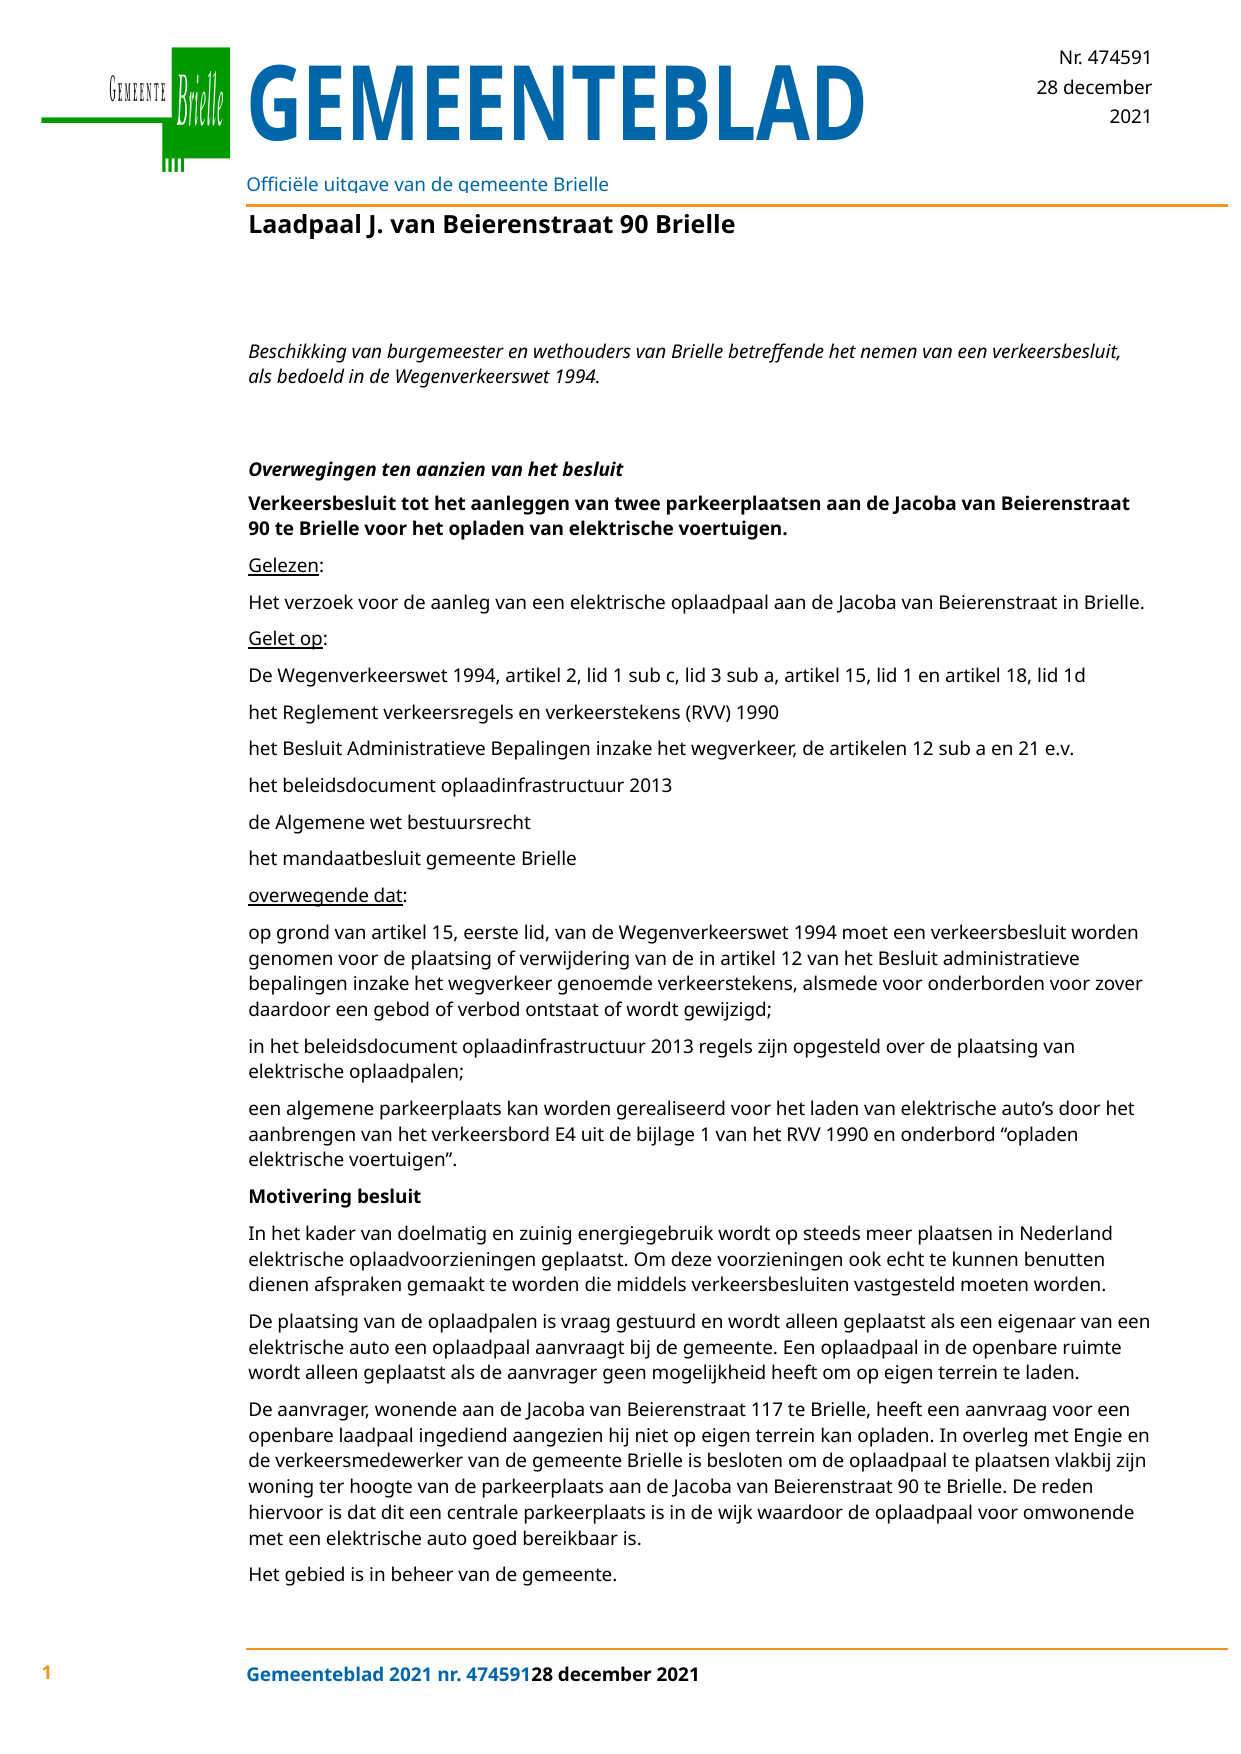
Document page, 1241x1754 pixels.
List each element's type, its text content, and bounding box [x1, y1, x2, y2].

text Motivering besluit [248, 1183, 1152, 1209]
text Het verzoek voor de aanleg van een elektrische oplaadpaal aan de Jacoba van Beierenstraat in Brielle. [248, 589, 1152, 615]
text Het gebied is in beheer van de gemeente. [248, 1562, 1152, 1587]
picture [41, 47, 231, 172]
text het beleidsdocument oplaadinfrastructuur 2013 [248, 772, 1152, 798]
text In het kader van doelmatig en zuinig energiegebruik wordt op steeds meer plaatsen in Nederland elektrische oplaadvoorzieningen geplaatst. Om deze voorzieningen ook echt te kunnen benutten dienen afspraken gemaakt te worden die middels verkeersbesluiten vastgesteld moeten worden. [248, 1220, 1152, 1297]
text Verkeersbesluit tot het aanleggen van twee parkeerplaatsen aan de Jacoba van Beierenstraat 90 te Brielle voor het opladen van elektrische voertuigen. [248, 490, 1152, 541]
text het mandaatbesluit gemeente Brielle [248, 846, 1152, 871]
text op grond van artikel 15, eerste lid, van de Wegenverkeerswet 1994 moet een verkeersbesluit worden genomen voor de plaatsing of verwijdering van de in artikel 12 van het Besluit administratieve bepalingen inzake het wegverkeer genoemde verkeerstekens, alsmede voor onderborden voor zover daardoor een gebod of verbod ontstaat of wordt gewijzigd; [248, 919, 1152, 1022]
text Overwegingen ten aanzien van het besluit [248, 456, 1152, 482]
text een algemene parkeerplaats kan worden gerealiseerd voor het laden van elektrische auto’s door het aanbrengen van het verkeersbord E4 uit de bijlage 1 van het RVV 1990 en onderbord “opladen elektrische voertuigen”. [248, 1095, 1152, 1172]
text De aanvrager, wonende aan de Jacoba van Beierenstraat 117 te Brielle, heeft een aanvraag voor een openbare laadpaal ingediend aangezien hij niet op eigen terrein kan opladen. In overleg met Engie en de verkeersmedewerker van de gemeente Brielle is besloten om de oplaadpaal te plaatsen vlakbij zijn woning ter hoogte van de parkeerplaats aan de Jacoba van Beierenstraat 90 te Brielle. De reden hiervoor is dat dit een centrale parkeerplaats is in de wijk waardoor de oplaadpaal voor omwonende met een elektrische auto goed bereikbaar is. [248, 1396, 1152, 1551]
text Beschikking van burgemeester en wethouders van Brielle betreffende het nemen van een verkeersbesluit, als bedoeld in de Wegenverkeerswet 1994. [248, 338, 1152, 389]
text het Reglement verkeersregels en verkeerstekens (RVV) 1990 [248, 699, 1152, 725]
text Gelet op: [248, 626, 1152, 651]
text het Besluit Administratieve Bepalingen inzake het wegverkeer, de artikelen 12 sub a en 21 e.v. [248, 736, 1152, 761]
text Laadpaal J. van Beierenstraat 90 Brielle [248, 207, 1152, 241]
text De plaatsing van de oplaadpalen is vraag gestuurd en wordt alleen geplaatst als een eigenaar van een elektrische auto een oplaadpaal aanvraagt bij de gemeente. Een oplaadpaal in de openbare ruimte wordt alleen geplaatst als de aanvrager geen mogelijkheid heeft om op eigen terrein te laden. [248, 1308, 1152, 1385]
text de Algemene wet bestuursrecht [248, 809, 1152, 835]
text in het beleidsdocument oplaadinfrastructuur 2013 regels zijn opgesteld over de plaatsing van elektrische oplaadpalen; [248, 1033, 1152, 1084]
text De Wegenverkeerswet 1994, artikel 2, lid 1 sub c, lid 3 sub a, artikel 15, lid 1 en artikel 18, lid 1d [248, 662, 1152, 688]
text overwegende dat: [248, 882, 1152, 908]
text Gelezen: [248, 552, 1152, 578]
